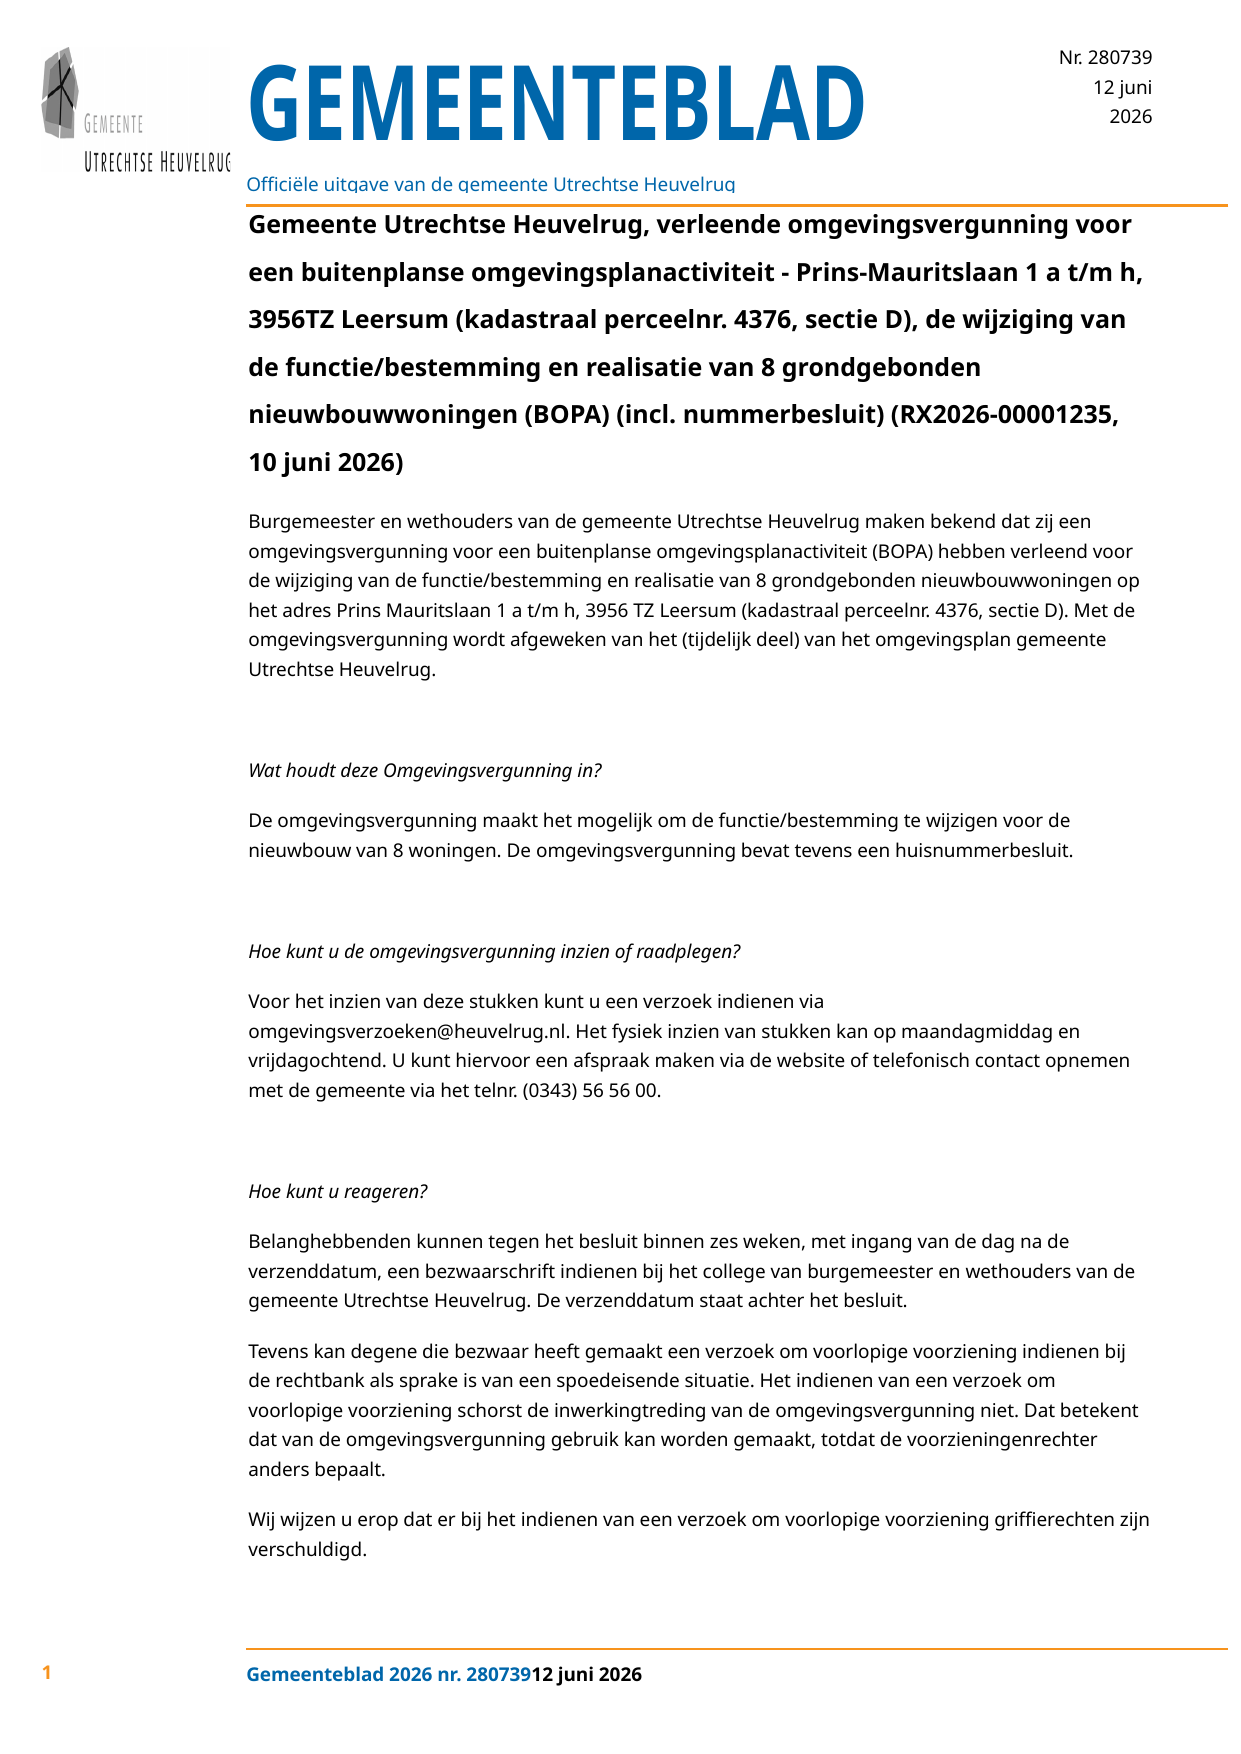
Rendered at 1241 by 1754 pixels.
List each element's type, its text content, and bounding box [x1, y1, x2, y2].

picture [41, 47, 231, 172]
text Burgemeester en wethouders van de gemeente Utrechtse Heuvelrug maken bekend dat zij een omgevingsvergunning voor een buitenplanse omgevingsplanactiviteit (BOPA) hebben verleend voor de wijziging van de functie/bestemming en realisatie van 8 grondgebonden nieuwbouwwoningen op het adres Prins Mauritslaan 1 a t/m h, 3956 TZ Leersum (kadastraal perceelnr. 4376, sectie D). Met de omgevingsvergunning wordt afgeweken van het (tijdelijk deel) van het omgevingsplan gemeente Utrechtse Heuvelrug. [248, 508, 1152, 682]
text Gemeente Utrechtse Heuvelrug, verleende omgevingsvergunning voor een buitenplanse omgevingsplanactiviteit - Prins-Mauritslaan 1 a t/m h, 3956TZ Leersum (kadastraal perceelnr. 4376, sectie D), de wijziging van de functie/bestemming en realisatie van 8 grondgebonden nieuwbouwwoningen (BOPA) (incl. nummerbesluit) (RX2026-00001235, 10 juni 2026) [248, 207, 1152, 479]
text Wij wijzen u erop dat er bij het indienen van een verzoek om voorlopige voorziening griffierechten zijn verschuldigd. [248, 1507, 1152, 1562]
text De omgevingsvergunning maakt het mogelijk om de functie/bestemming te wijzigen voor de nieuwbouw van 8 woningen. De omgevingsvergunning bevat tevens een huisnummerbesluit. [248, 807, 1152, 863]
text Belanghebbenden kunnen tegen het besluit binnen zes weken, met ingang van de dag na de verzenddatum, een bezwaarschrift indienen bij het college van burgemeester en wethouders van de gemeente Utrechtse Heuvelrug. De verzenddatum staat achter het besluit. [248, 1228, 1152, 1313]
text Hoe kunt u reageren? [248, 1178, 1152, 1204]
text Wat houdt deze Omgevingsvergunning in? [248, 757, 1152, 783]
text Hoe kunt u de omgevingsvergunning inzien of raadplegen? [248, 938, 1152, 964]
text Voor het inzien van deze stukken kunt u een verzoek indienen via omgevingsverzoeken@heuvelrug.nl. Het fysiek inzien van stukken kan op maandagmiddag en vrijdagochtend. U kunt hiervoor een afspraak maken via de website of telefonisch contact opnemen met de gemeente via het telnr. (0343) 56 56 00. [248, 988, 1152, 1103]
text Tevens kan degene die bezwaar heeft gemaakt een verzoek om voorlopige voorziening indienen bij de rechtbank als sprake is van een spoedeisende situatie. Het indienen van een verzoek om voorlopige voorziening schorst de inwerkingtreding van de omgevingsvergunning niet. Dat betekent dat van de omgevingsvergunning gebruik kan worden gemaakt, totdat de voorzieningenrechter anders bepaalt. [248, 1338, 1152, 1482]
